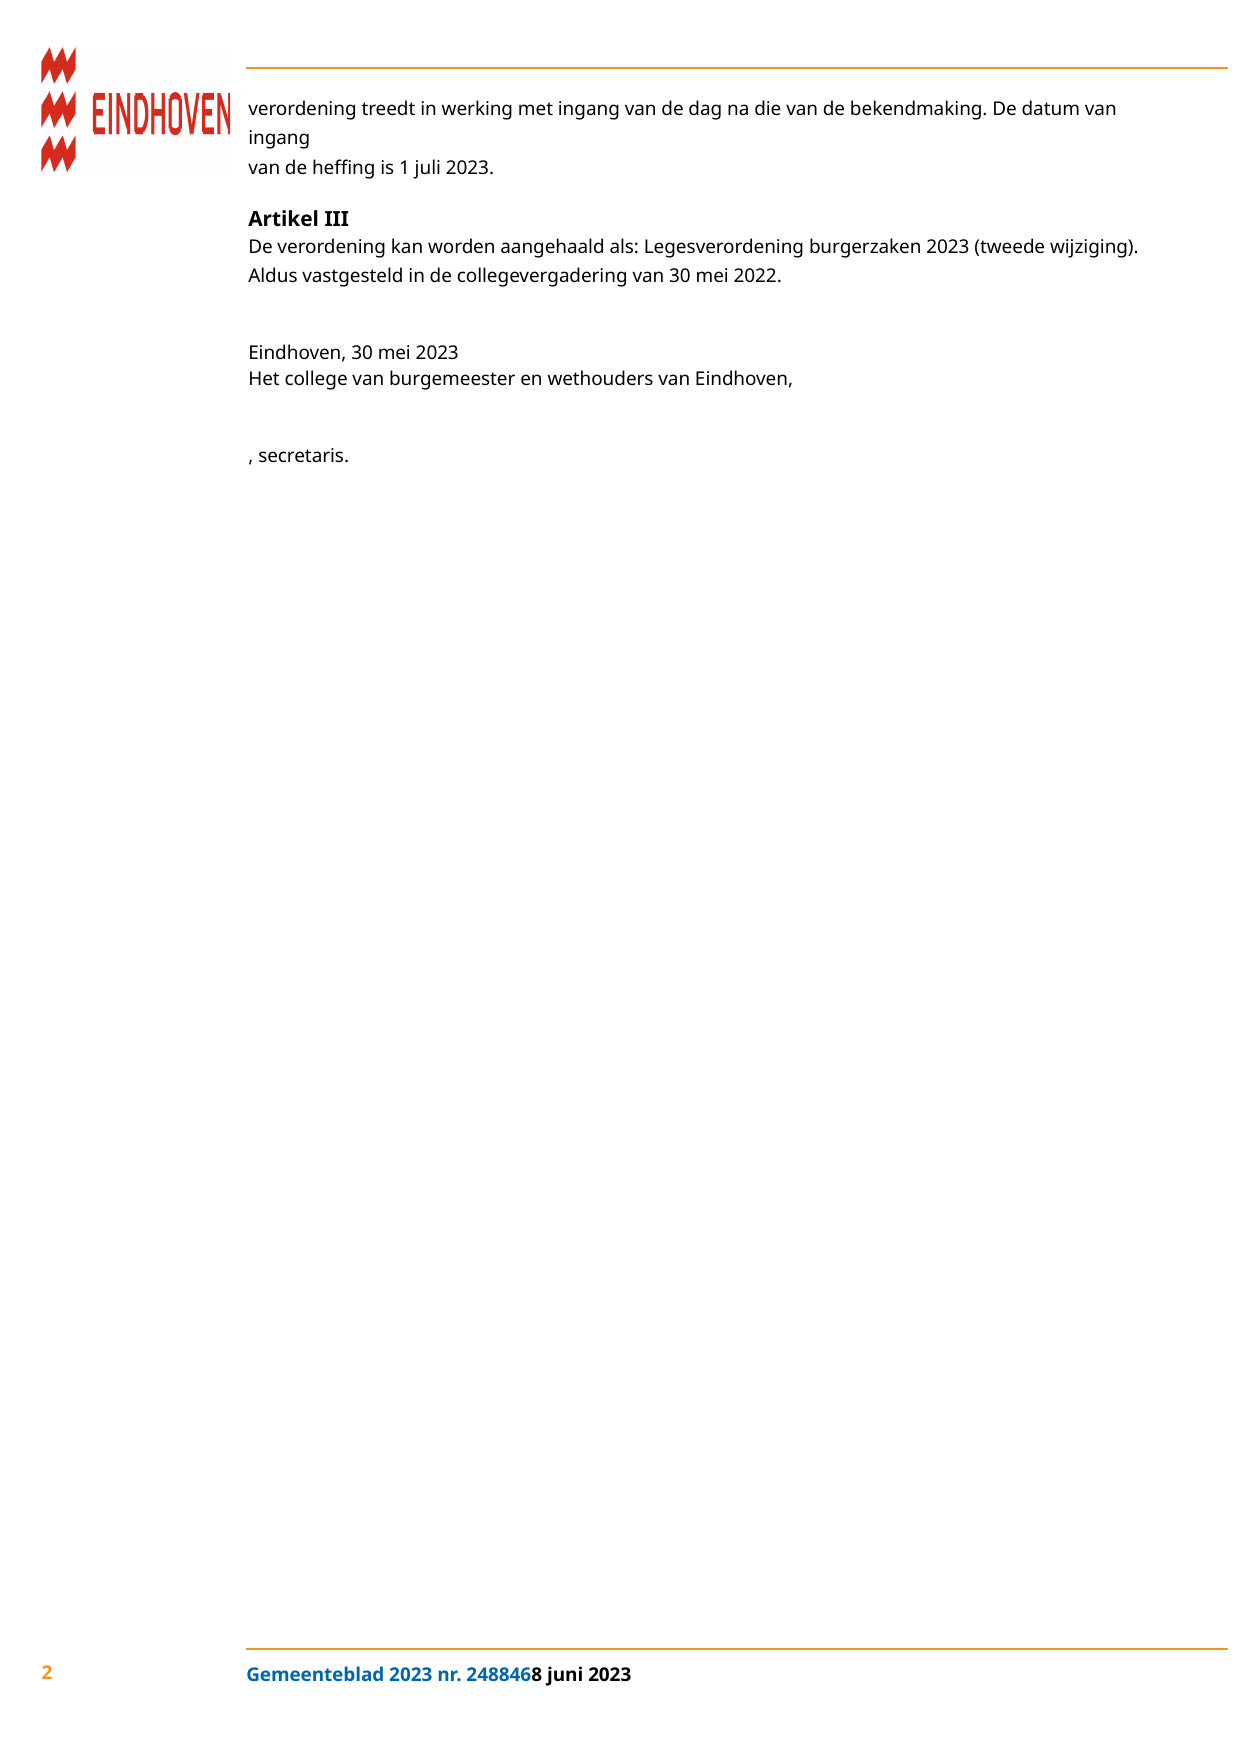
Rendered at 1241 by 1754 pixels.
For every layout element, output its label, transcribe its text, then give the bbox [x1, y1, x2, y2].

text De verordening kan worden aangehaald als: Legesverordening burgerzaken 2023 (tweede wijziging). [248, 233, 1152, 258]
text Artikel III [248, 204, 1152, 233]
text verordening treedt in werking met ingang van de dag na die van de bekendmaking. De datum van ingang [248, 95, 1152, 150]
text Eindhoven, 30 mei 2023 [248, 339, 1152, 365]
picture [41, 47, 231, 172]
text Aldus vastgesteld in de collegevergadering van 30 mei 2022. [248, 262, 1152, 288]
text van de heffing is 1 juli 2023. [248, 154, 1152, 180]
text , secretaris. [248, 442, 1152, 468]
text Het college van burgemeester en wethouders van Eindhoven, [248, 365, 1152, 391]
